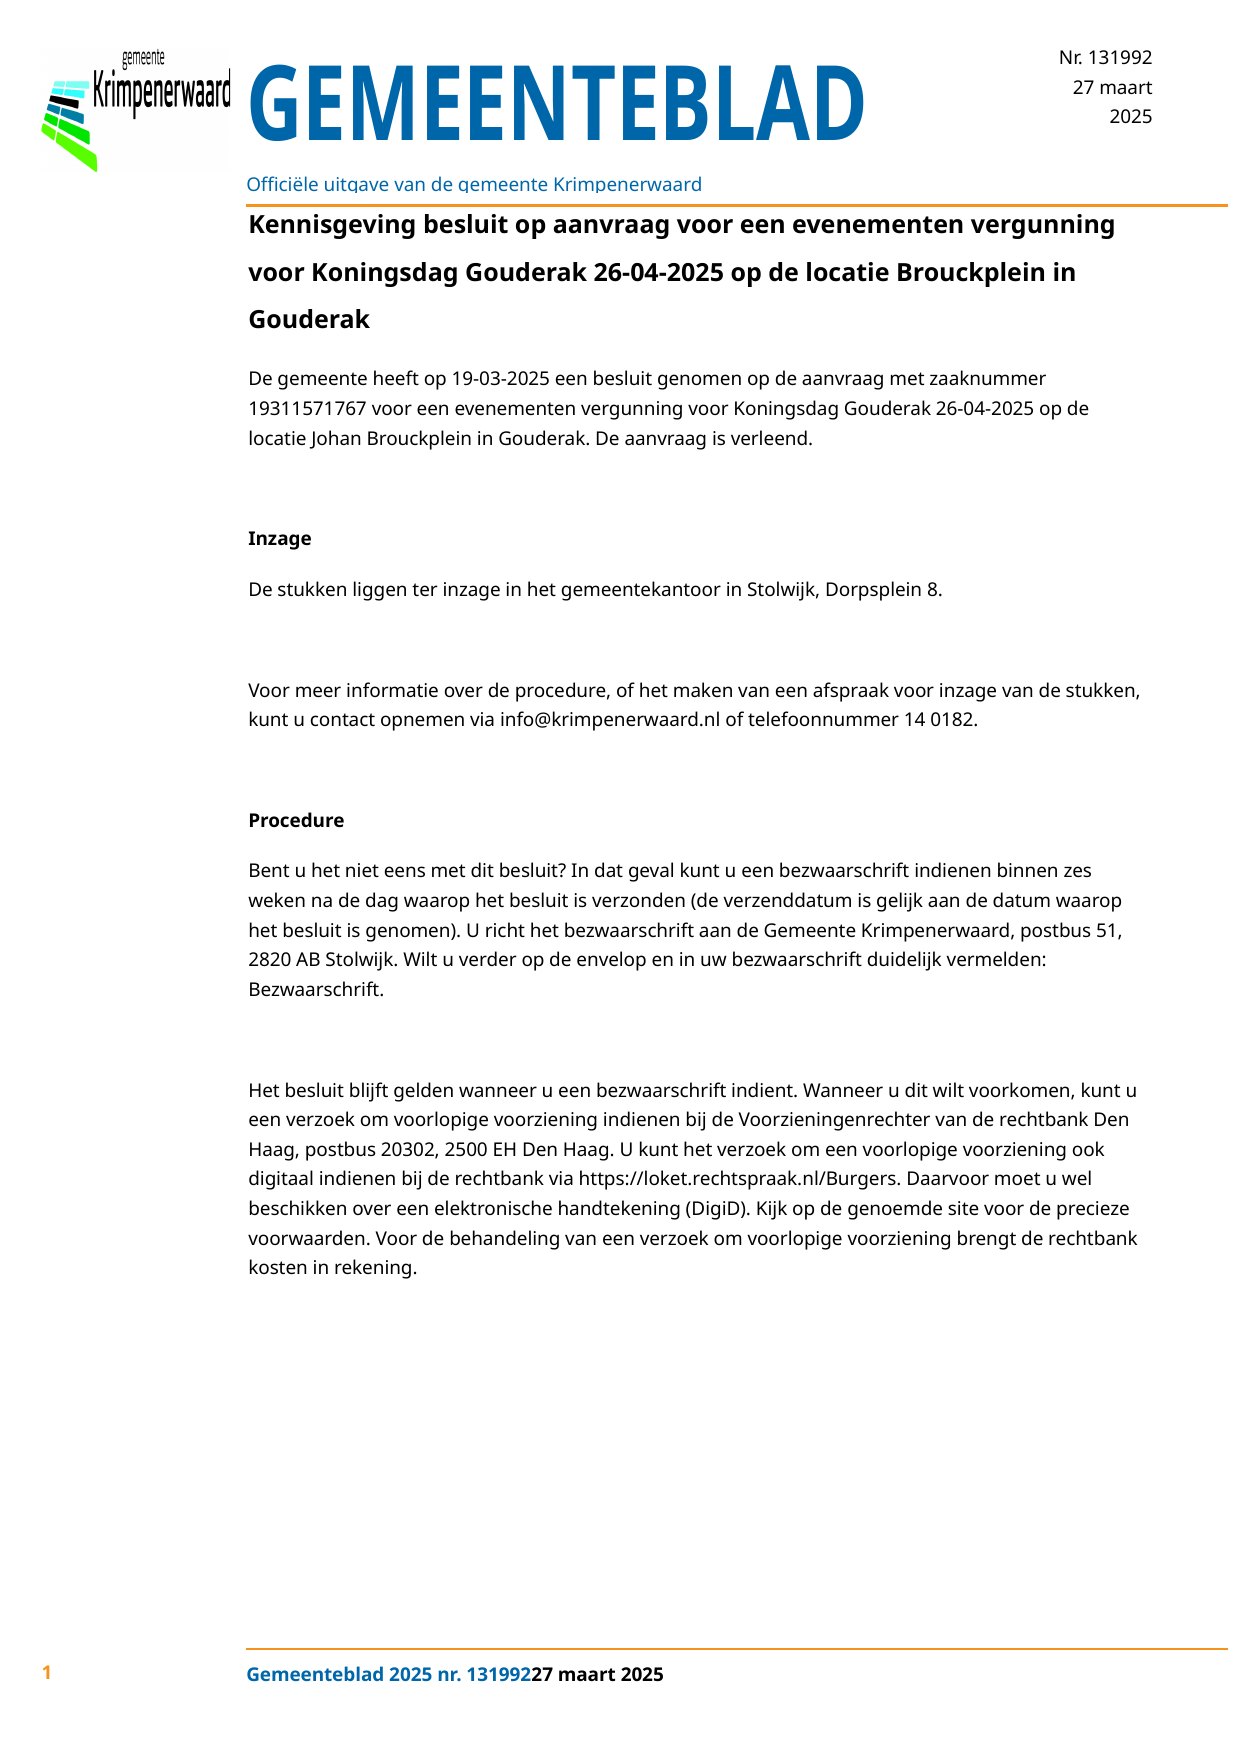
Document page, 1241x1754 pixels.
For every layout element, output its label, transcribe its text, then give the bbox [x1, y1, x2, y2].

text Procedure [248, 807, 1152, 833]
text Het besluit blijft gelden wanneer u een bezwaarschrift indient. Wanneer u dit wilt voorkomen, kunt u een verzoek om voorlopige voorziening indienen bij de Voorzieningenrechter van de rechtbank Den Haag, postbus 20302, 2500 EH Den Haag. U kunt het verzoek om een voorlopige voorziening ook digitaal indienen bij de rechtbank via https://loket.rechtspraak.nl/Burgers. Daarvoor moet u wel beschikken over een elektronische handtekening (DigiD). Kijk op de genoemde site voor de precieze voorwaarden. Voor de behandeling van een verzoek om voorlopige voorziening brengt de rechtbank kosten in rekening. [248, 1077, 1152, 1280]
picture [41, 47, 231, 172]
text Inzage [248, 526, 1152, 551]
text Kennisgeving besluit op aanvraag voor een evenementen vergunning voor Koningsdag Gouderak 26-04-2025 op de locatie Brouckplein in Gouderak [248, 207, 1152, 336]
text Bent u het niet eens met dit besluit? In dat geval kunt u een bezwaarschrift indienen binnen zes weken na de dag waarop het besluit is verzonden (de verzenddatum is gelijk aan de datum waarop het besluit is genomen). U richt het bezwaarschrift aan de Gemeente Krimpenerwaard, postbus 51, 2820 AB Stolwijk. Wilt u verder op de envelop en in uw bezwaarschrift duidelijk vermelden: Bezwaarschrift. [248, 858, 1152, 1002]
text De stukken liggen ter inzage in het gemeentekantoor in Stolwijk, Dorpsplein 8. [248, 576, 1152, 602]
text Voor meer informatie over de procedure, of het maken van een afspraak voor inzage van de stukken, kunt u contact opnemen via info@krimpenerwaard.nl of telefoonnummer 14 0182. [248, 677, 1152, 732]
text De gemeente heeft op 19-03-2025 een besluit genomen op de aanvraag met zaaknummer 19311571767 voor een evenementen vergunning voor Koningsdag Gouderak 26-04-2025 op de locatie Johan Brouckplein in Gouderak. De aanvraag is verleend. [248, 366, 1152, 450]
